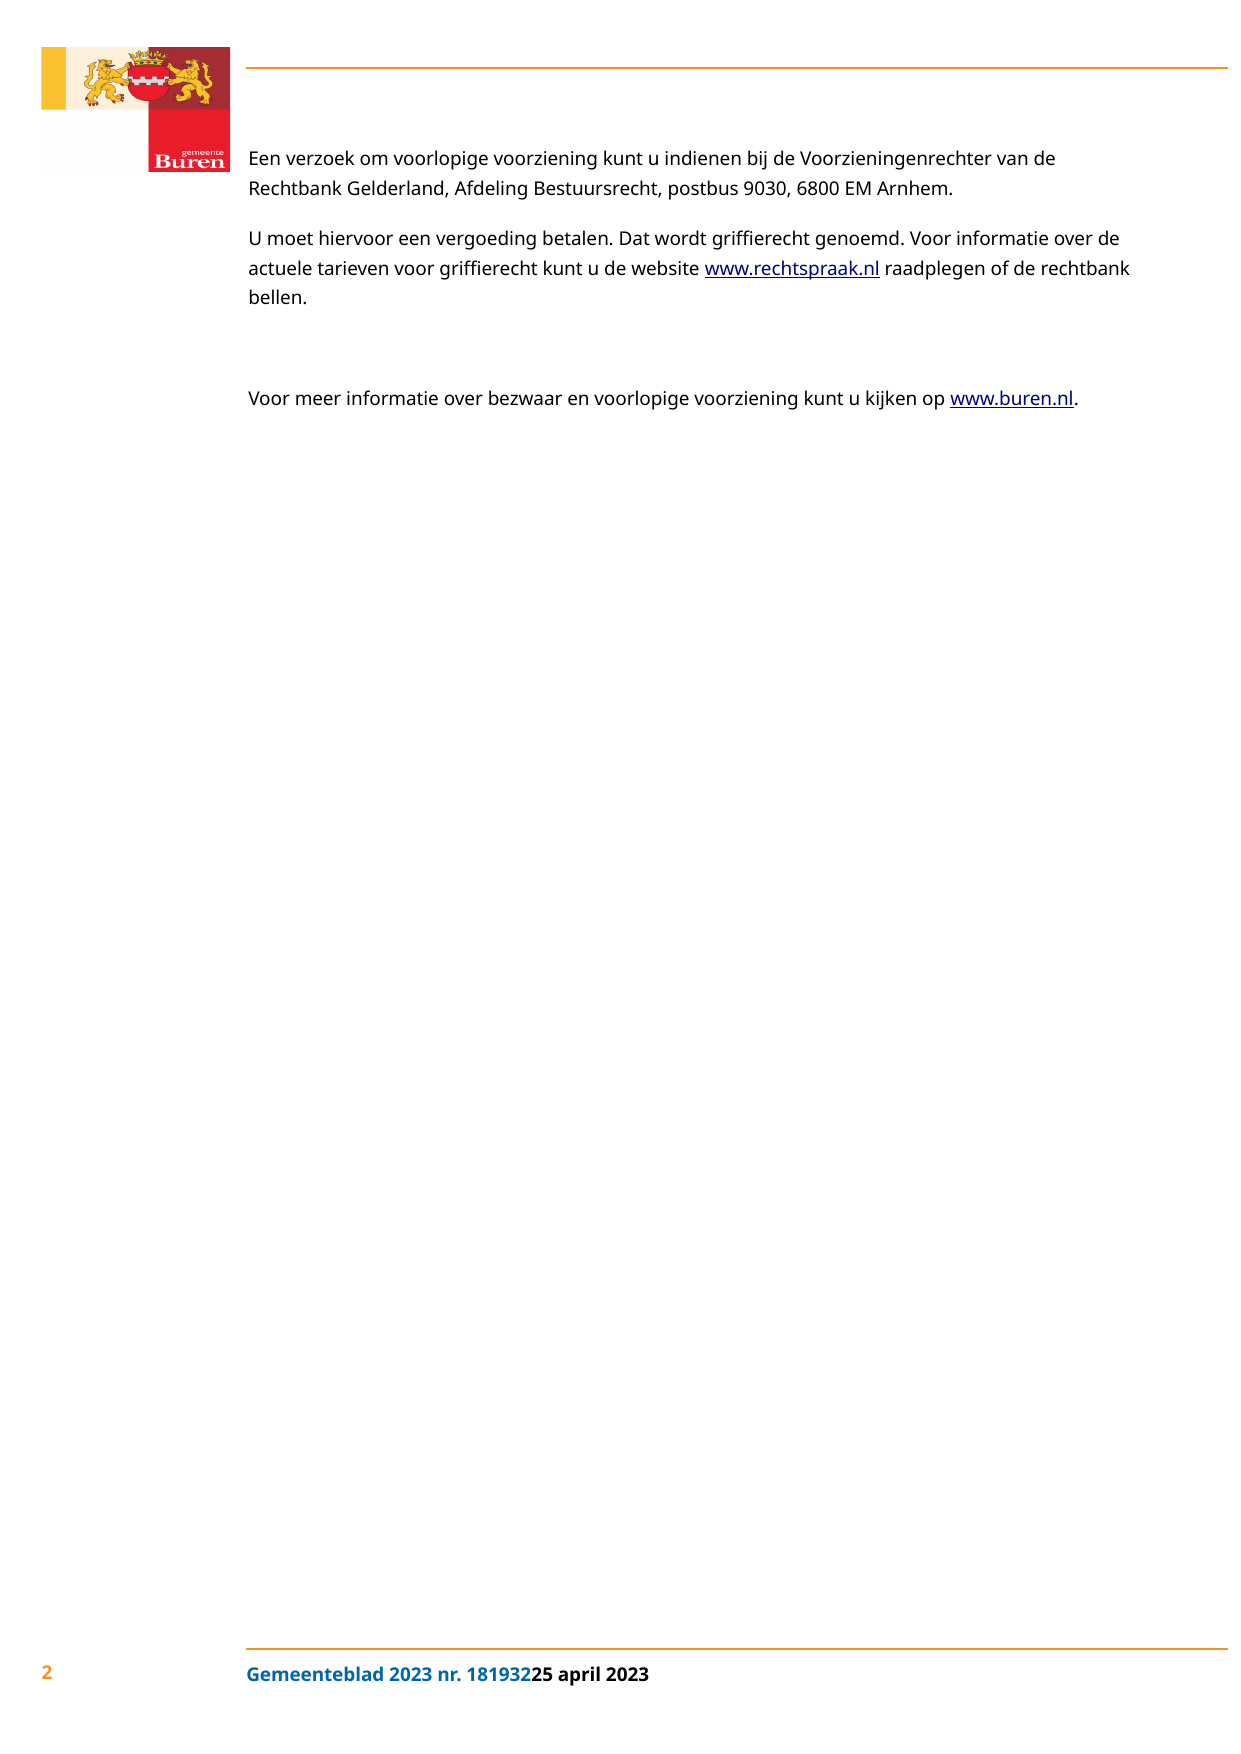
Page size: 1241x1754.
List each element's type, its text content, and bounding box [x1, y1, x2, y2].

text U moet hiervoor een vergoeding betalen. Dat wordt griffierecht genoemd. Voor informatie over de actuele tarieven voor griffierecht kunt u de website www.rechtspraak.nl raadplegen of de rechtbank bellen. [248, 225, 1152, 310]
text Voor meer informatie over bezwaar en voorlopige voorziening kunt u kijken op www.buren.nl. [248, 385, 1152, 411]
text Een verzoek om voorlopige voorziening kunt u indienen bij de Voorzieningenrechter van de Rechtbank Gelderland, Afdeling Bestuursrecht, postbus 9030, 6800 EM Arnhem. [248, 145, 1152, 201]
picture [41, 47, 231, 172]
